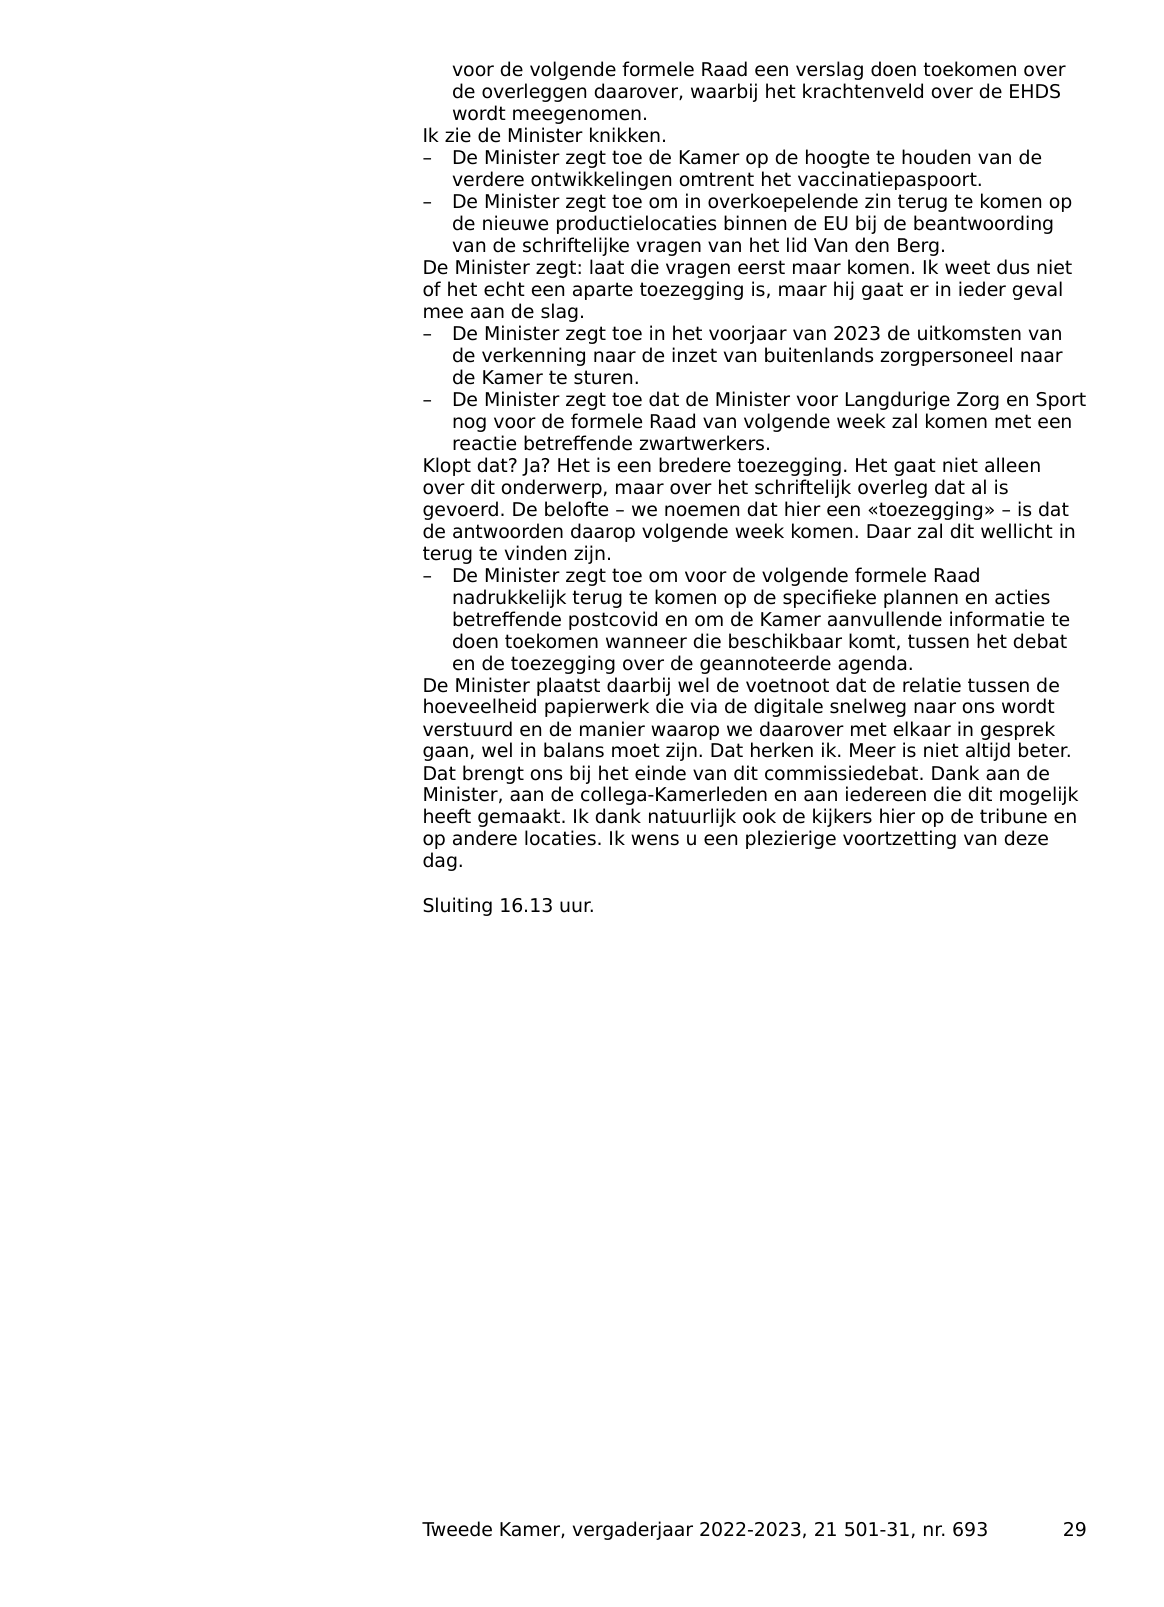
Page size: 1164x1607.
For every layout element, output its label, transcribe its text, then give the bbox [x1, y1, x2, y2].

text – De Minister zegt toe dat de Minister voor Langdurige Zorg en Sport nog voor de formele Raad van volgende week zal komen met een reactie betreffende zwartwerkers. [422, 389, 1087, 455]
text – De Minister zegt toe in het voorjaar van 2023 de uitkomsten van de verkenning naar de inzet van buitenlands zorgpersoneel naar de Kamer te sturen. [422, 323, 1087, 389]
text De Minister zegt: laat die vragen eerst maar komen. Ik weet dus niet of het echt een aparte toezegging is, maar hij gaat er in ieder geval mee aan de slag. [422, 257, 1087, 323]
text Ik zie de Minister knikken. [422, 125, 1087, 147]
text voor de volgende formele Raad een verslag doen toekomen over de overleggen daarover, waarbij het krachtenveld over de EHDS wordt meegenomen. [422, 59, 1087, 125]
text Klopt dat? Ja? Het is een bredere toezegging. Het gaat niet alleen over dit onderwerp, maar over het schriftelijk overleg dat al is gevoerd. De belofte – we noemen dat hier een «toezegging» – is dat de antwoorden daarop volgende week komen. Daar zal dit wellicht in terug te vinden zijn. [422, 455, 1087, 564]
text Dat brengt ons bij het einde van dit commissiedebat. Dank aan de Minister, aan de collega-Kamerleden en aan iedereen die dit mogelijk heeft gemaakt. Ik dank natuurlijk ook de kijkers hier op de tribune en op andere locaties. Ik wens u een plezierige voortzetting van deze dag. [422, 762, 1087, 872]
text – De Minister zegt toe om voor de volgende formele Raad nadrukkelijk terug te komen op de specifieke plannen en acties betreffende postcovid en om de Kamer aanvullende informatie te doen toekomen wanneer die beschikbaar komt, tussen het debat en de toezegging over de geannoteerde agenda. [422, 564, 1087, 674]
text De Minister plaatst daarbij wel de voetnoot dat de relatie tussen de hoeveelheid papierwerk die via de digitale snelweg naar ons wordt verstuurd en de manier waarop we daarover met elkaar in gesprek gaan, wel in balans moet zijn. Dat herken ik. Meer is niet altijd beter. [422, 674, 1087, 762]
text – De Minister zegt toe om in overkoepelende zin terug te komen op de nieuwe productielocaties binnen de EU bij de beantwoording van de schriftelijke vragen van het lid Van den Berg. [422, 191, 1087, 257]
text – De Minister zegt toe de Kamer op de hoogte te houden van de verdere ontwikkelingen omtrent het vaccinatiepaspoort. [422, 147, 1087, 191]
text Sluiting 16.13 uur. [422, 894, 1087, 916]
